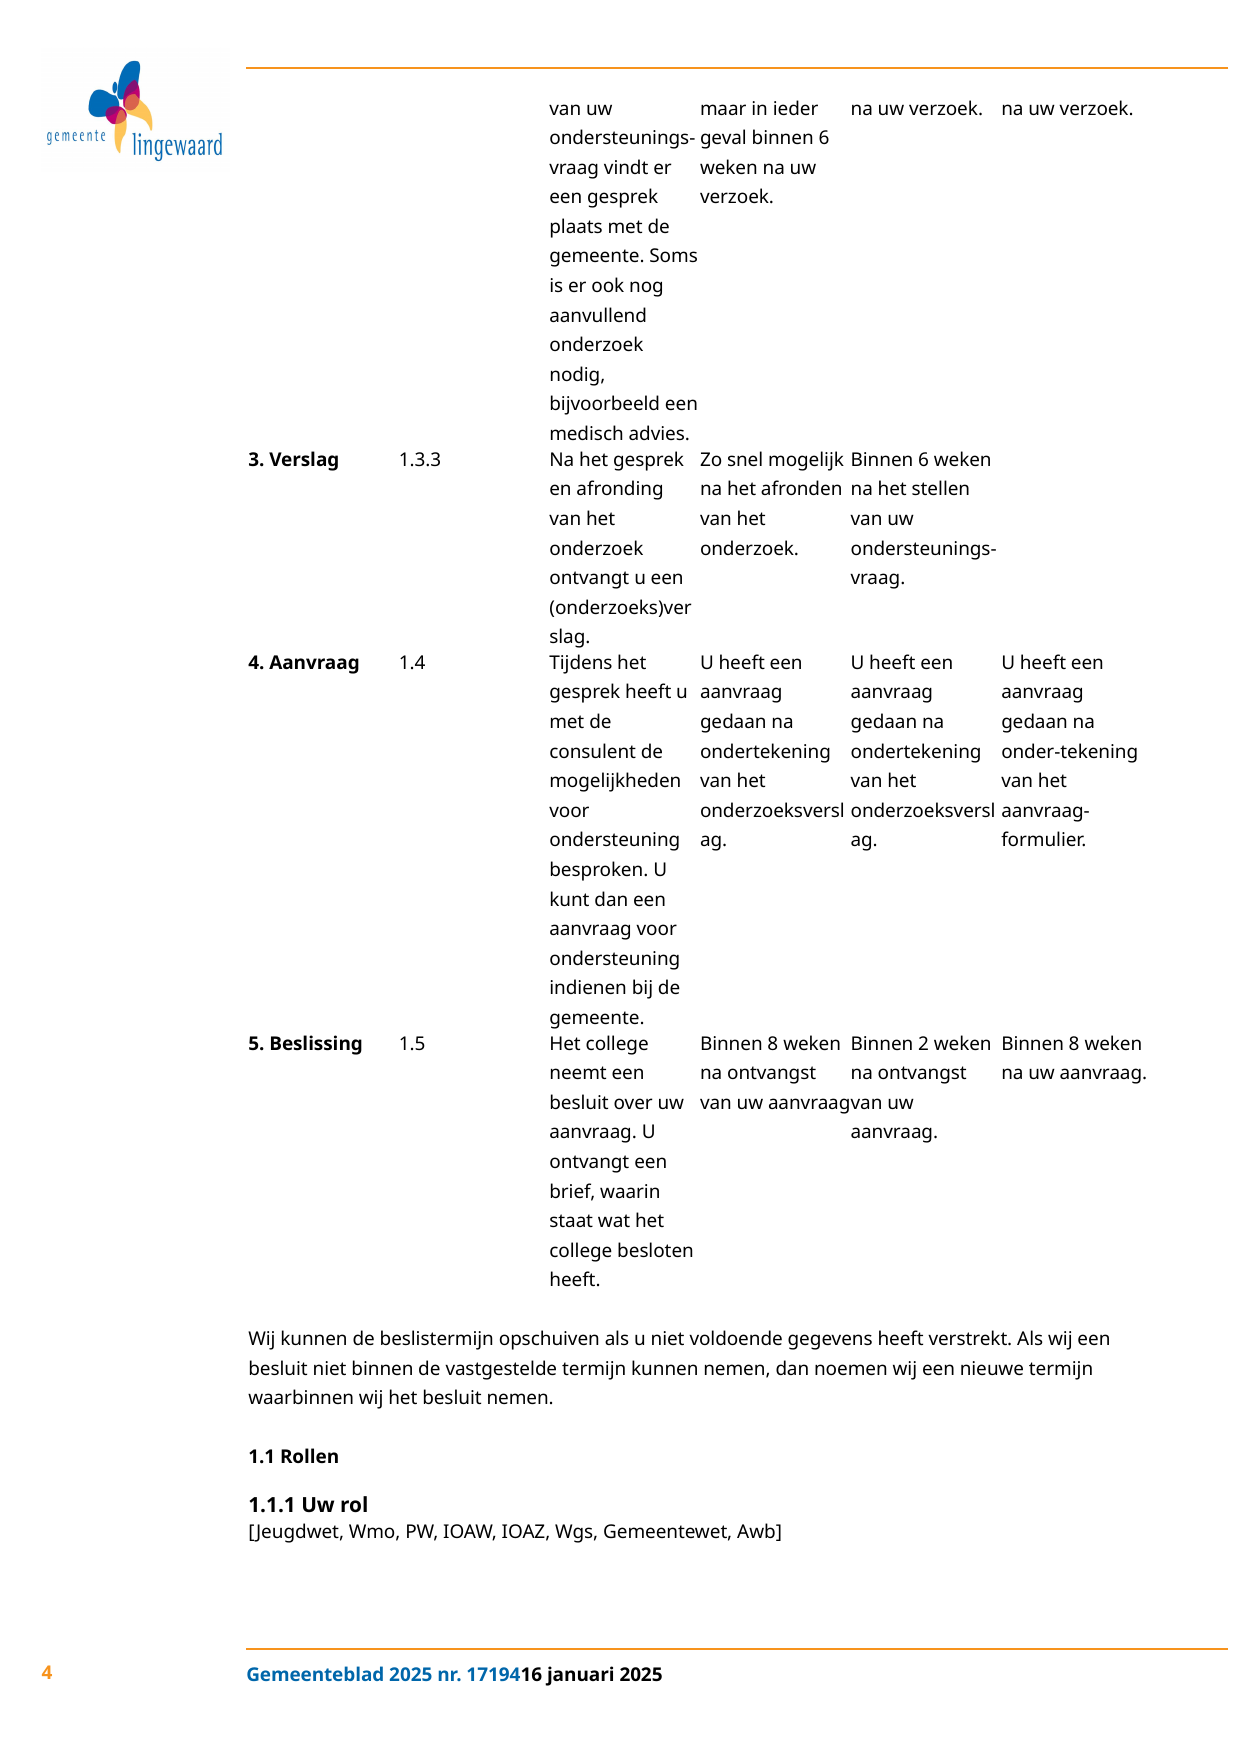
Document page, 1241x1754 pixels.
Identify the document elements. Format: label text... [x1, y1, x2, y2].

table_cell Na het gesprek en afronding van het onderzoek ontvangt u een (onderzoeks)verslag. [549, 446, 700, 649]
table_cell 3. Verslag [248, 446, 398, 649]
table_cell van uw ondersteunings-vraag vindt er een gesprek plaats met de gemeente. Soms is er ook nog aanvullend onderzoek nodig, bijvoorbeeld een medisch advies. [549, 95, 700, 446]
text [Jeugdwet, Wmo, PW, IOAW, IOAZ, Wgs, Gemeentewet, Awb] [248, 1518, 1152, 1544]
table_cell [399, 95, 549, 446]
table_cell 1.3.3 [399, 446, 549, 649]
table_cell U heeft een aanvraag gedaan na onder-tekening van het aanvraag-formulier. [1001, 649, 1152, 1030]
text 1.1.1 Uw rol [248, 1490, 1152, 1518]
table_cell 4. Aanvraag [248, 649, 398, 1030]
table_cell Binnen 8 weken na uw aanvraag. [1001, 1030, 1152, 1292]
table_cell 1.5 [399, 1030, 549, 1292]
table_cell Tijdens het gesprek heeft u met de consulent de mogelijkheden voor ondersteuning besproken. U kunt dan een aanvraag voor ondersteuning indienen bij de gemeente. [549, 649, 700, 1030]
table_cell maar in ieder geval binnen 6 weken na uw verzoek. [700, 95, 850, 446]
text Wij kunnen de beslistermijn opschuiven als u niet voldoende gegevens heeft verstrekt. Als wij een besluit niet binnen de vastgestelde termijn kunnen nemen, dan noemen wij een nieuwe termijn waarbinnen wij het besluit nemen. [248, 1325, 1152, 1410]
table_cell [248, 95, 398, 446]
table_cell U heeft een aanvraag gedaan na ondertekening van het onderzoeksverslag. [850, 649, 1001, 1030]
picture [41, 47, 231, 172]
table_cell Binnen 8 weken na ontvangst van uw aanvraag [700, 1030, 850, 1292]
table_cell na uw verzoek. [850, 95, 1001, 446]
table_cell Zo snel mogelijk na het afronden van het onderzoek. [700, 446, 850, 649]
table_cell U heeft een aanvraag gedaan na ondertekening van het onderzoeksverslag. [700, 649, 850, 1030]
table_cell Binnen 2 weken na ontvangst van uw aanvraag. [850, 1030, 1001, 1292]
table_cell na uw verzoek. [1001, 95, 1152, 446]
text 1.1 Rollen [248, 1443, 1152, 1469]
table_cell Het college neemt een besluit over uw aanvraag. U ontvangt een brief, waarin staat wat het college besloten heeft. [549, 1030, 700, 1292]
table_cell 1.4 [399, 649, 549, 1030]
table_cell 5. Beslissing [248, 1030, 398, 1292]
table_cell [1001, 446, 1152, 649]
table_cell Binnen 6 weken na het stellen van uw ondersteunings-vraag. [850, 446, 1001, 649]
